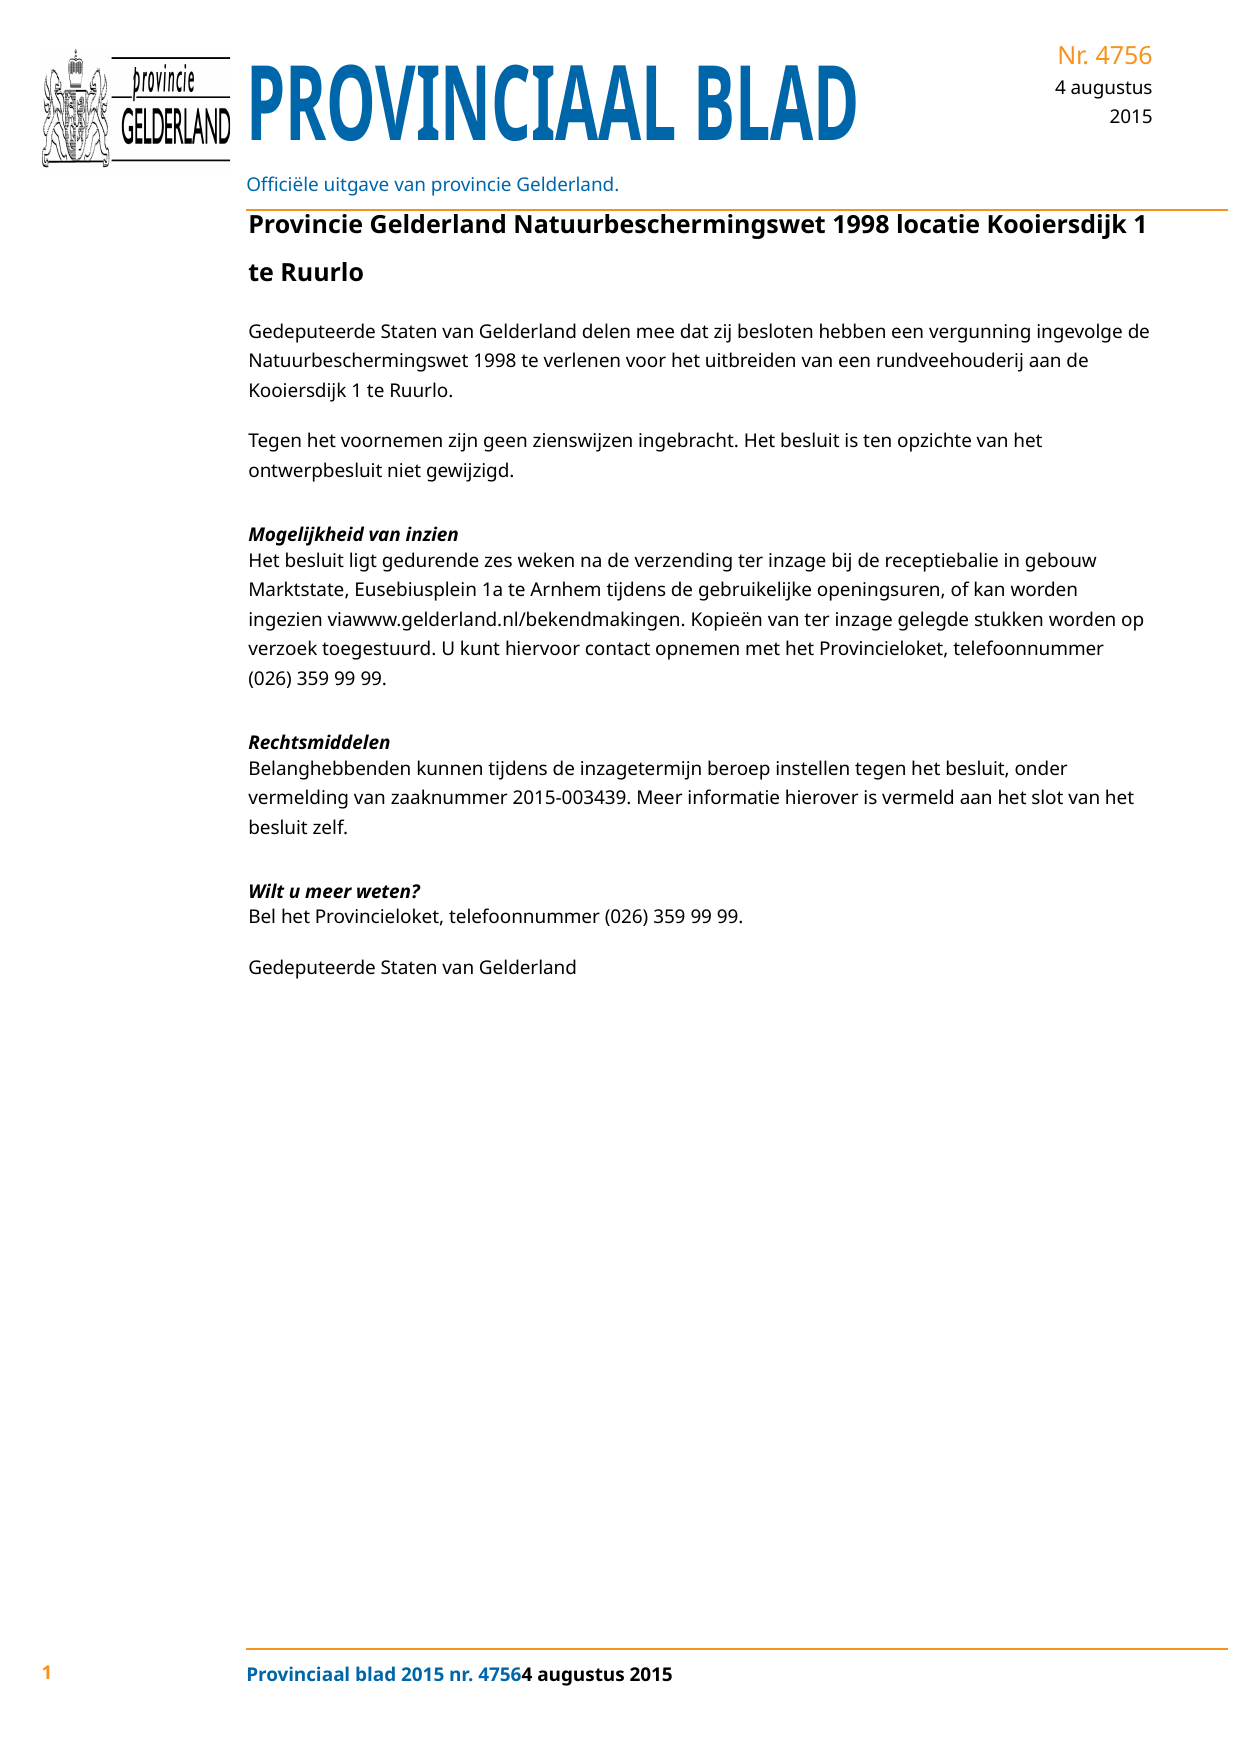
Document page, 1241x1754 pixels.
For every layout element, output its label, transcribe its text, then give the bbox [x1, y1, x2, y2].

text Bel het Provincieloket, telefoonnummer (026) 359 99 99. [248, 904, 1152, 929]
picture [41, 47, 231, 172]
text Belanghebbenden kunnen tijdens de inzagetermijn beroep instellen tegen het besluit, onder vermelding van zaaknummer 2015-003439. Meer informatie hierover is vermeld aan het slot van het besluit zelf. [248, 755, 1152, 840]
text Gedeputeerde Staten van Gelderland delen mee dat zij besloten hebben een vergunning ingevolge de Natuurbeschermingswet 1998 te verlenen voor het uitbreiden van een rundveehouderij aan de Kooiersdijk 1 te Ruurlo. [248, 318, 1152, 403]
text Wilt u meer weten? [248, 878, 1152, 904]
text Mogelijkheid van inzien [248, 521, 1152, 547]
text Rechtsmiddelen [248, 729, 1152, 755]
text Het besluit ligt gedurende zes weken na de verzending ter inzage bij de receptiebalie in gebouw Marktstate, Eusebiusplein 1a te Arnhem tijdens de gebruikelijke openingsuren, of kan worden ingezien viawww.gelderland.nl/bekendmakingen. Kopieën van ter inzage gelegde stukken worden op verzoek toegestuurd. U kunt hiervoor contact opnemen met het Provincieloket, telefoonnummer (026) 359 99 99. [248, 547, 1152, 691]
text Tegen het voornemen zijn geen zienswijzen ingebracht. Het besluit is ten opzichte van het ontwerpbesluit niet gewijzigd. [248, 427, 1152, 483]
text Gedeputeerde Staten van Gelderland [248, 954, 1152, 980]
text Provincie Gelderland Natuurbeschermingswet 1998 locatie Kooiersdijk 1 te Ruurlo [248, 211, 1152, 288]
